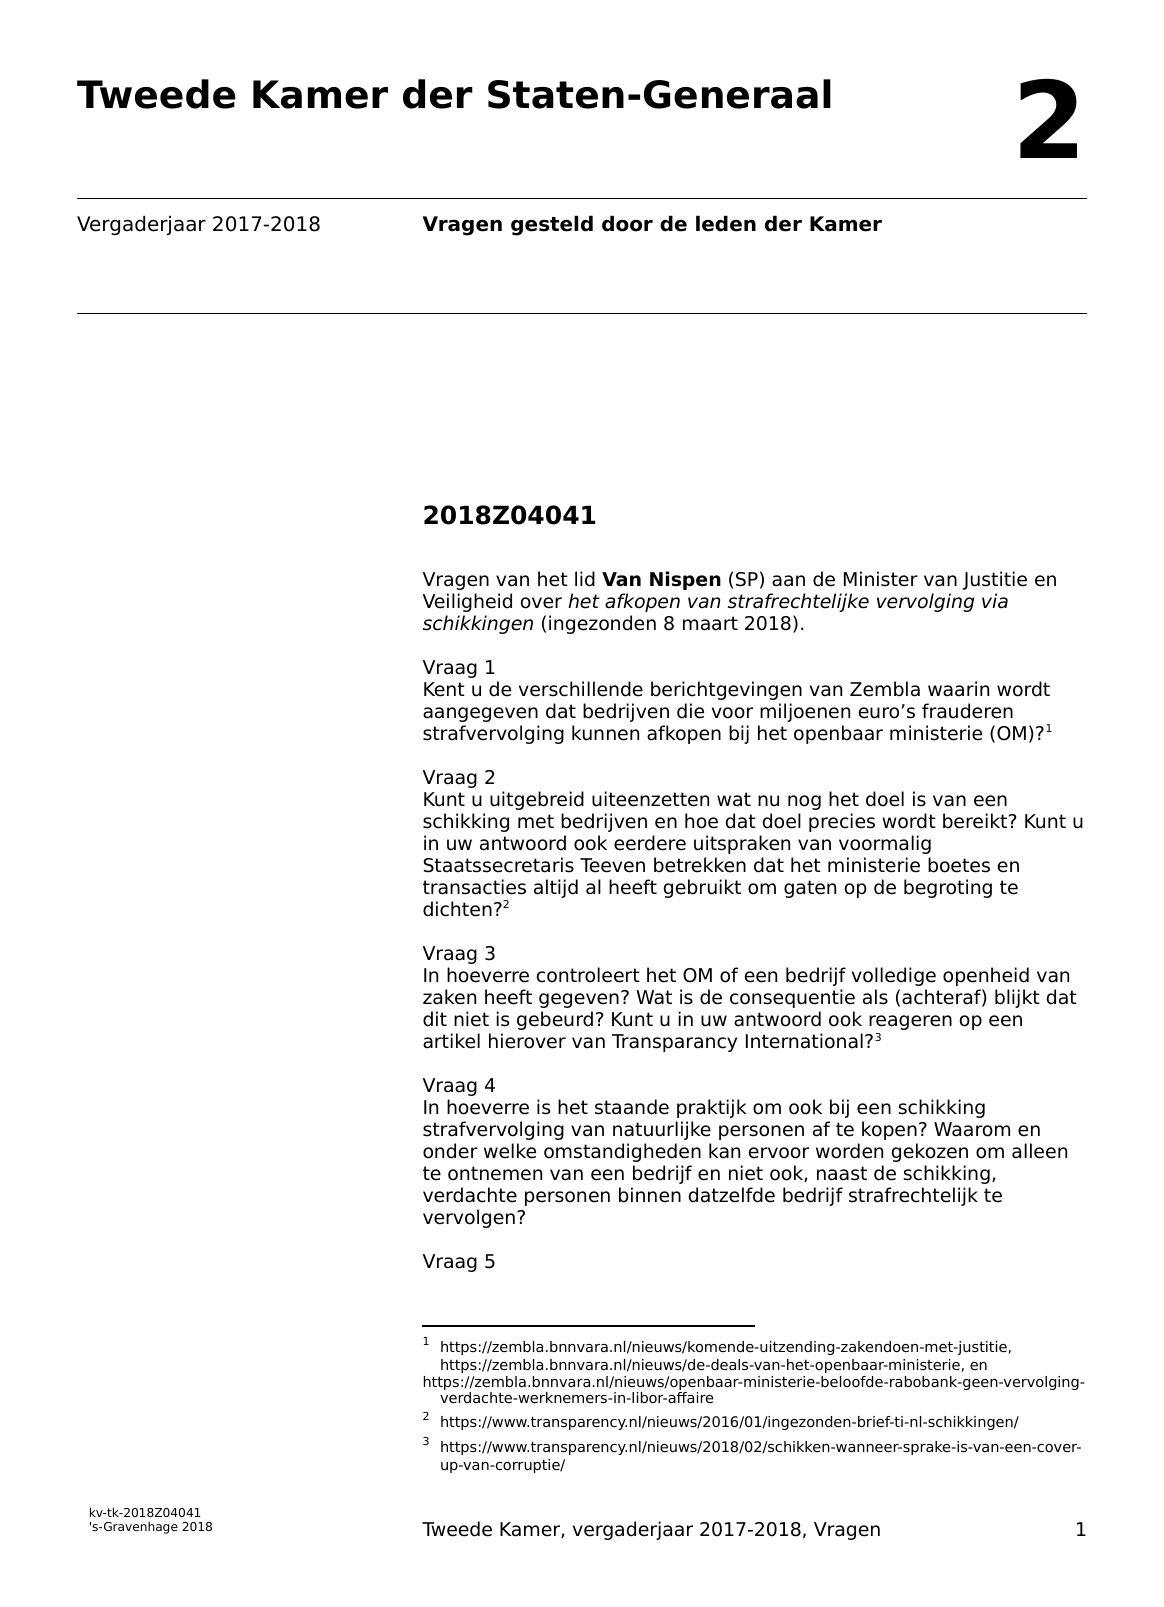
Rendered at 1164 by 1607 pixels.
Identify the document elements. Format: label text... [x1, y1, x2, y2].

table_cell Vergaderjaar 2017-2018 [77, 199, 422, 313]
text https://www.transparency.nl/nieuws/2018/02/schikken-wanneer-sprake-is-van-een-cover-up-van-corruptie/ [422, 1435, 1087, 1474]
text Vraag 2 [422, 767, 1087, 789]
text In hoeverre is het staande praktijk om ook bij een schikking strafvervolging van natuurlijke personen af te kopen? Waarom en onder welke omstandigheden kan ervoor worden gekozen om alleen te ontnemen van een bedrijf en niet ook, naast de schikking, verdachte personen binnen datzelfde bedrijf strafrechtelijk te vervolgen? [422, 1097, 1087, 1229]
text https://www.transparency.nl/nieuws/2016/01/ingezonden-brief-ti-nl-schikkingen/ [422, 1410, 1087, 1432]
text 2018Z04041 [422, 501, 1087, 531]
table_header Tweede Kamer der Staten-Generaal [77, 59, 886, 198]
text kv-tk-2018Z04041 [88, 1506, 323, 1520]
text Vraag 4 [422, 1075, 1087, 1097]
text https://zembla.bnnvara.nl/nieuws/komende-uitzending-zakendoen-met-justitie, https://zembla.bnnvara.nl/nieuws/de-deals-van-het-openbaar-ministerie, en [422, 1335, 1087, 1374]
table_header 2 [886, 59, 1087, 198]
text 's-Gravenhage 2018 [88, 1520, 323, 1534]
table_cell Vragen gesteld door de leden der Kamer [422, 199, 1087, 313]
text In hoeverre controleert het OM of een bedrijf volledige openheid van zaken heeft gegeven? Wat is de consequentie als (achteraf) blijkt dat dit niet is gebeurd? Kunt u in uw antwoord ook reageren op een artikel hierover van Transparancy International? [422, 965, 1087, 1053]
text https://zembla.bnnvara.nl/nieuws/openbaar-ministerie-beloofde-rabobank-geen-vervolging-verdachte-werknemers-in-libor-affaire [422, 1374, 1087, 1407]
text Vraag 1 [422, 657, 1087, 679]
text Kent u de verschillende berichtgevingen van Zembla waarin wordt aangegeven dat bedrijven die voor miljoenen euro’s frauderen strafvervolging kunnen afkopen bij het openbaar ministerie (OM)? [422, 679, 1087, 745]
text Vraag 3 [422, 943, 1087, 965]
text Vraag 5 [422, 1251, 1087, 1273]
text Vragen van het lid Van Nispen (SP) aan de Minister van Justitie en Veiligheid over het afkopen van strafrechtelijke vervolging via schikkingen (ingezonden 8 maart 2018). [422, 569, 1087, 635]
text Kunt u uitgebreid uiteenzetten wat nu nog het doel is van een schikking met bedrijven en hoe dat doel precies wordt bereikt? Kunt u in uw antwoord ook eerdere uitspraken van voormalig Staatssecretaris Teeven betrekken dat het ministerie boetes en transacties altijd al heeft gebruikt om gaten op de begroting te dichten? [422, 789, 1087, 921]
